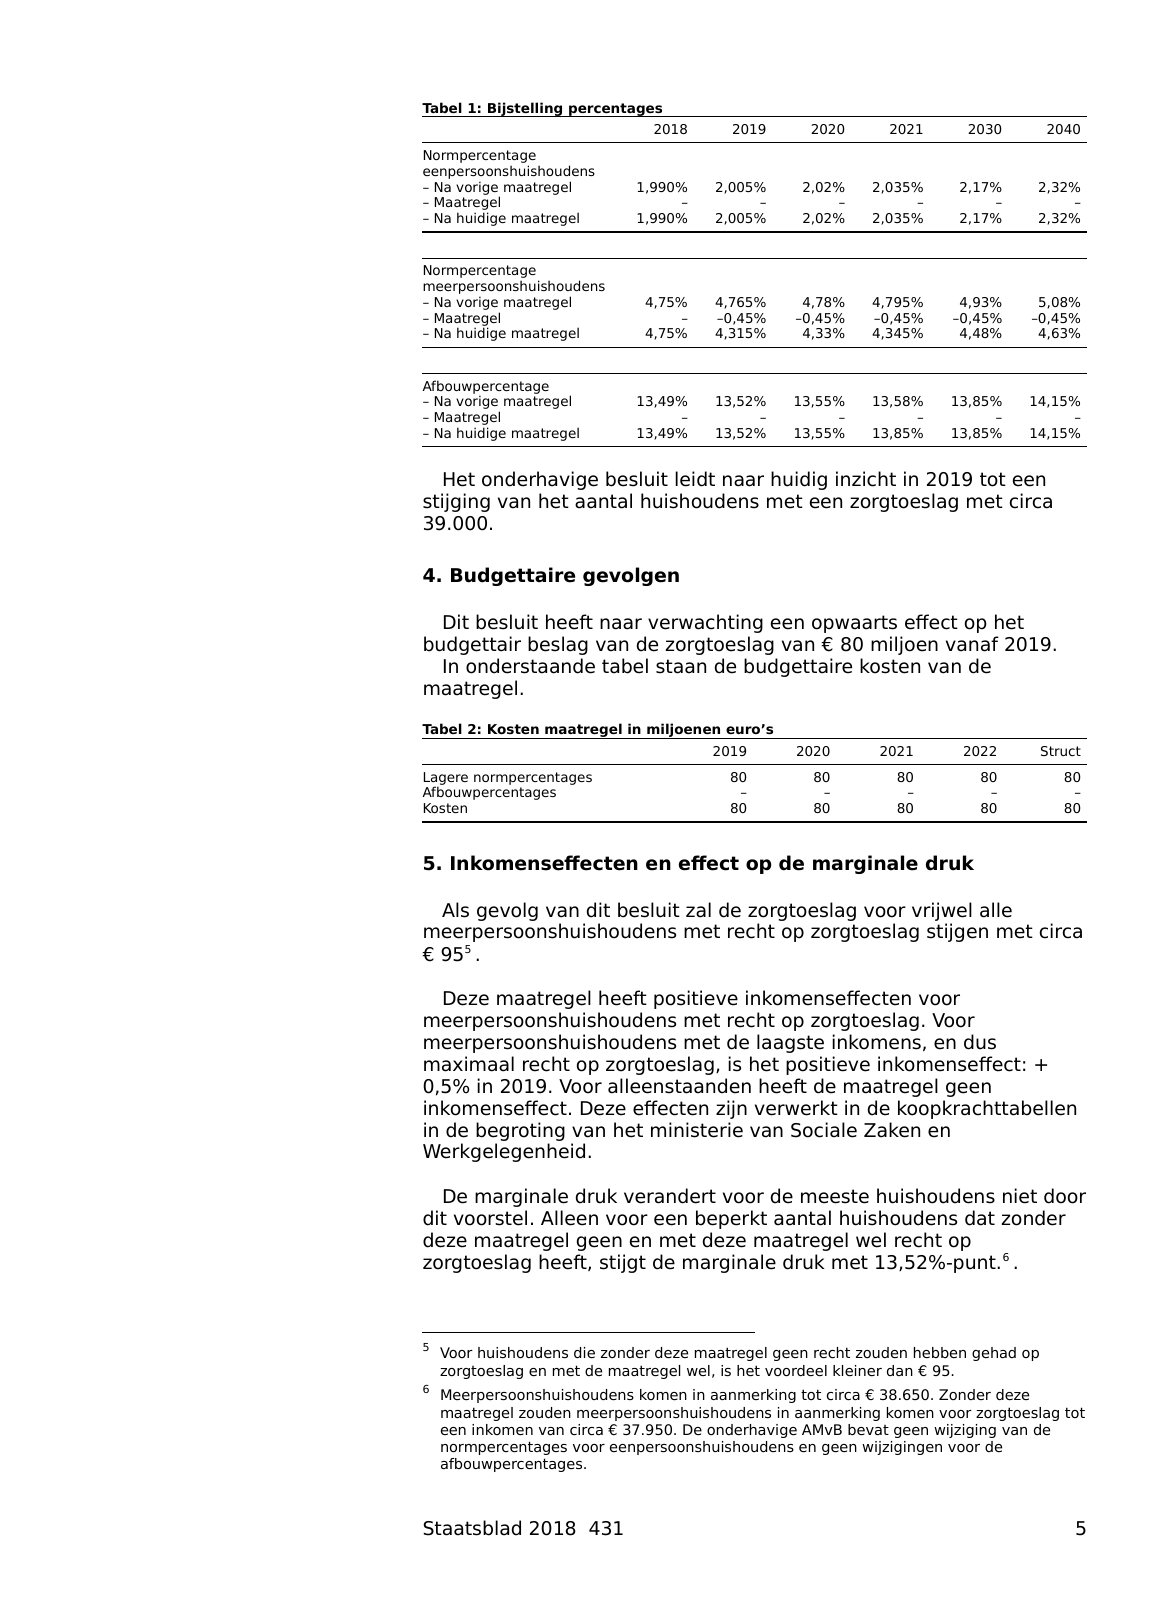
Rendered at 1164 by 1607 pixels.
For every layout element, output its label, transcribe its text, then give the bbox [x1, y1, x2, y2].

table_cell 13,52% [694, 426, 772, 446]
table_cell 2021 [851, 117, 929, 142]
table_cell Struct [1003, 739, 1087, 764]
table_header Tabel 2: Kosten maatregel in miljoenen euro’s [422, 722, 1087, 738]
table_cell 2,005% [694, 180, 772, 195]
table_cell 2,17% [929, 180, 1008, 195]
text Meerpersoonshuishoudens komen in aanmerking tot circa € 38.650. Zonder deze maatregel zouden meerpersoonshuishoudens in aanmerking komen voor zorgtoeslag tot een inkomen van circa € 37.950. De onderhavige AMvB bevat geen wijziging van de normpercentages voor eenpersoonshuishoudens en geen wijzigingen voor de afbouwpercentages. [422, 1383, 1087, 1473]
table_cell 4,33% [772, 326, 851, 347]
text Deze maatregel heeft positieve inkomenseffecten voor meerpersoonshuishoudens met recht op zorgtoeslag. Voor meerpersoonshuishoudens met de laagste inkomens, en dus maximaal recht op zorgtoeslag, is het positieve inkomenseffect: + 0,5% in 2019. Voor alleenstaanden heeft de maatregel geen inkomenseffect. Deze effecten zijn verwerkt in de koopkrachttabellen in de begroting van het ministerie van Sociale Zaken en Werkgelegenheid. [422, 988, 1087, 1163]
table_cell 2018 [615, 117, 694, 142]
table_cell 14,15% [1008, 394, 1087, 410]
table_cell Normpercentage eenpersoonshuishoudens [422, 143, 615, 179]
table_cell – Maatregel [422, 195, 615, 211]
table_cell – Maatregel [422, 410, 615, 426]
table_cell – [615, 310, 694, 326]
table_cell 80 [920, 765, 1003, 785]
table_cell [422, 233, 615, 257]
table_cell [929, 348, 1008, 373]
table_cell 4,315% [694, 326, 772, 347]
table_cell –0,45% [772, 310, 851, 326]
table_cell – [615, 195, 694, 211]
table_cell 2020 [772, 117, 851, 142]
table_cell Kosten [422, 801, 669, 821]
table_cell [772, 348, 851, 373]
table_cell [615, 348, 694, 373]
table_cell – [772, 410, 851, 426]
table_cell [772, 143, 851, 179]
table_cell – [929, 195, 1008, 211]
table_cell 80 [1003, 765, 1087, 785]
table_cell – [669, 785, 753, 801]
table_cell –0,45% [1008, 310, 1087, 326]
table_cell [929, 233, 1008, 257]
table_header Tabel 1: Bijstelling percentages [422, 100, 1087, 116]
table_cell –0,45% [694, 310, 772, 326]
table_cell [1008, 143, 1087, 179]
table_cell [929, 374, 1008, 394]
table_cell 13,58% [851, 394, 929, 410]
table_cell Lagere normpercentages [422, 765, 669, 785]
table_cell 2021 [836, 739, 919, 764]
table_cell 2,32% [1008, 180, 1087, 195]
table_cell 2019 [694, 117, 772, 142]
subtitle 5. Inkomenseffecten en effect op de marginale druk [422, 852, 1087, 874]
table_cell [772, 374, 851, 394]
table_cell – Na huidige maatregel [422, 426, 615, 446]
table_cell [929, 259, 1008, 295]
table_cell – [1008, 410, 1087, 426]
table_cell 2,17% [929, 211, 1008, 231]
table_cell [694, 348, 772, 373]
table_cell 2020 [753, 739, 836, 764]
table_cell – [929, 410, 1008, 426]
table_cell 2,02% [772, 211, 851, 231]
table_cell [851, 143, 929, 179]
table_cell [694, 374, 772, 394]
table_cell 4,78% [772, 295, 851, 310]
table_cell 13,49% [615, 426, 694, 446]
table_cell – [836, 785, 919, 801]
table_cell 80 [753, 801, 836, 821]
table_cell – [694, 195, 772, 211]
table_cell 14,15% [1008, 426, 1087, 446]
table_cell [615, 259, 694, 295]
table_cell [772, 233, 851, 257]
table_cell 13,55% [772, 394, 851, 410]
table_cell 2019 [669, 739, 753, 764]
table_cell 13,85% [929, 394, 1008, 410]
table_cell 13,55% [772, 426, 851, 446]
table_cell 80 [920, 801, 1003, 821]
table_cell Afbouwpercentage [422, 374, 615, 394]
table_cell [694, 233, 772, 257]
table_cell [615, 233, 694, 257]
table_cell – Na vorige maatregel [422, 394, 615, 410]
text Dit besluit heeft naar verwachting een opwaarts effect op het budgettair beslag van de zorgtoeslag van € 80 miljoen vanaf 2019. [422, 612, 1087, 656]
table_cell – Na huidige maatregel [422, 326, 615, 347]
table_cell [772, 259, 851, 295]
table_cell – [1008, 195, 1087, 211]
text Het onderhavige besluit leidt naar huidig inzicht in 2019 tot een stijging van het aantal huishoudens met een zorgtoeslag met circa 39.000. [422, 469, 1087, 535]
table_cell 4,63% [1008, 326, 1087, 347]
table_cell – [851, 410, 929, 426]
table_cell [929, 143, 1008, 179]
table_cell 4,345% [851, 326, 929, 347]
table_cell 80 [753, 765, 836, 785]
table_cell 5,08% [1008, 295, 1087, 310]
table_cell [615, 374, 694, 394]
table_cell 13,85% [929, 426, 1008, 446]
table_cell 4,765% [694, 295, 772, 310]
table_cell 80 [669, 801, 753, 821]
table_cell 80 [669, 765, 753, 785]
table_cell – [851, 195, 929, 211]
table_cell 80 [836, 765, 919, 785]
table_cell [694, 259, 772, 295]
table_cell 13,49% [615, 394, 694, 410]
table_cell 2022 [920, 739, 1003, 764]
table_cell 13,85% [851, 426, 929, 446]
table_cell 2,035% [851, 180, 929, 195]
table_cell [851, 374, 929, 394]
table_cell [851, 348, 929, 373]
table_cell [422, 739, 669, 764]
text De marginale druk verandert voor de meeste huishoudens niet door dit voorstel. Alleen voor een beperkt aantal huishoudens dat zonder deze maatregel geen en met deze maatregel wel recht op zorgtoeslag heeft, stijgt de marginale druk met 13,52%-punt.. [422, 1186, 1087, 1273]
table_cell – [1003, 785, 1087, 801]
table_cell 80 [1003, 801, 1087, 821]
table_cell 4,48% [929, 326, 1008, 347]
table_cell 2,035% [851, 211, 929, 231]
table_cell [851, 233, 929, 257]
text Als gevolg van dit besluit zal de zorgtoeslag voor vrijwel alle meerpersoonshuishoudens met recht op zorgtoeslag stijgen met circa € 95. [422, 899, 1087, 965]
table_cell 4,795% [851, 295, 929, 310]
table_cell – [753, 785, 836, 801]
table_cell [851, 259, 929, 295]
table_cell 2,005% [694, 211, 772, 231]
table_cell [1008, 374, 1087, 394]
table_cell – Na huidige maatregel [422, 211, 615, 231]
table_cell – [920, 785, 1003, 801]
table_cell [694, 143, 772, 179]
table_cell – Na vorige maatregel [422, 295, 615, 310]
table_cell – [772, 195, 851, 211]
table_cell 4,75% [615, 295, 694, 310]
table_cell Normpercentage meerpersoonshuishoudens [422, 259, 615, 295]
table_cell [1008, 259, 1087, 295]
text Voor huishoudens die zonder deze maatregel geen recht zouden hebben gehad op zorgtoeslag en met de maatregel wel, is het voordeel kleiner dan € 95. [422, 1341, 1087, 1380]
table_cell 4,75% [615, 326, 694, 347]
table_cell 1,990% [615, 180, 694, 195]
table_cell [615, 143, 694, 179]
table_cell 2,02% [772, 180, 851, 195]
table_cell [1008, 233, 1087, 257]
table_cell 80 [836, 801, 919, 821]
table_cell – Na vorige maatregel [422, 180, 615, 195]
table_cell 2030 [929, 117, 1008, 142]
table_cell – [694, 410, 772, 426]
table_cell –0,45% [851, 310, 929, 326]
table_cell [1008, 348, 1087, 373]
table_cell – Maatregel [422, 310, 615, 326]
text In onderstaande tabel staan de budgettaire kosten van de maatregel. [422, 656, 1087, 700]
table_cell – [615, 410, 694, 426]
table_cell Afbouwpercentages [422, 785, 669, 801]
subtitle 4. Budgettaire gevolgen [422, 565, 1087, 587]
table_cell –0,45% [929, 310, 1008, 326]
table_cell 1,990% [615, 211, 694, 231]
table_cell 13,52% [694, 394, 772, 410]
table_cell 2040 [1008, 117, 1087, 142]
table_cell 4,93% [929, 295, 1008, 310]
table_cell 2,32% [1008, 211, 1087, 231]
table_cell [422, 117, 615, 142]
table_cell [422, 348, 615, 373]
